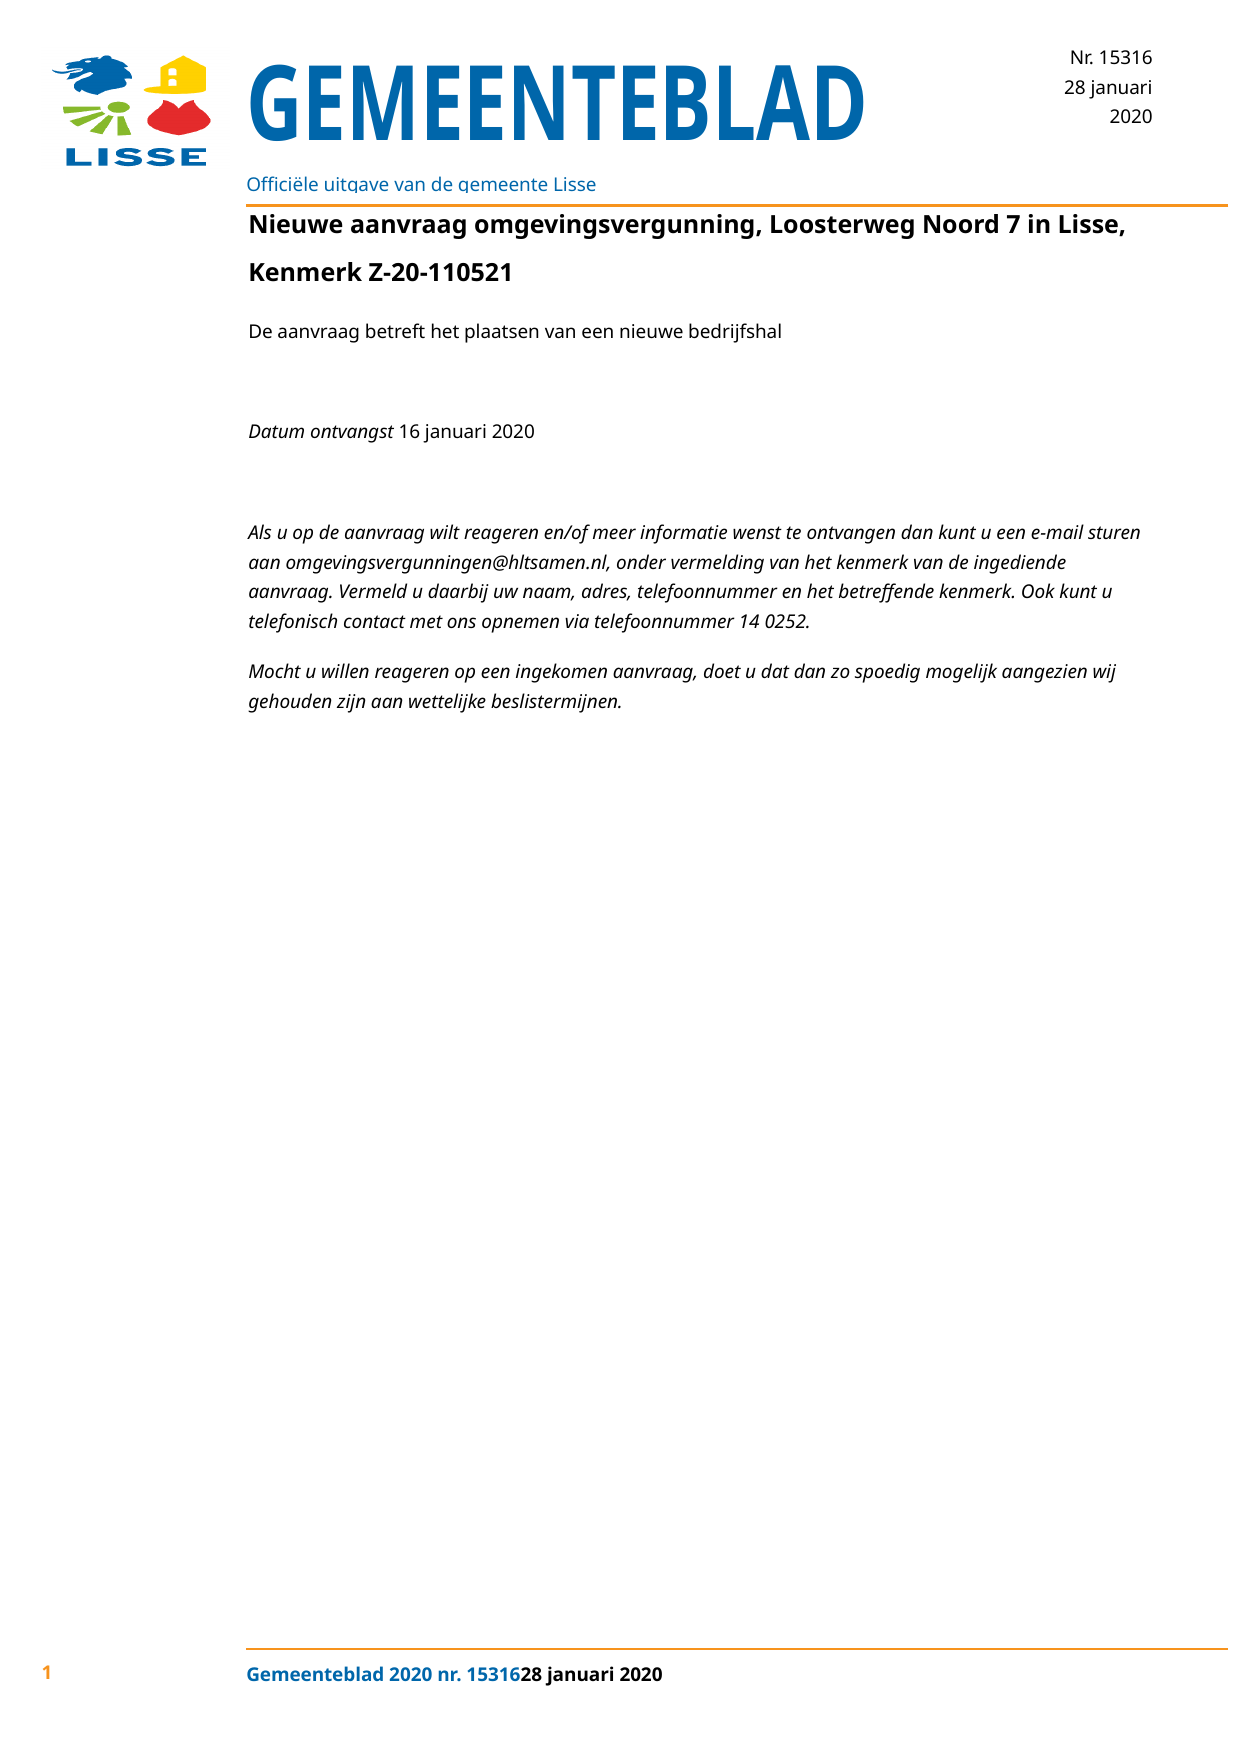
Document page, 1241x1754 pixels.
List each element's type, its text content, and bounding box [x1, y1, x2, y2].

text Datum ontvangst 16 januari 2020 [248, 419, 1152, 444]
text Mocht u willen reageren op een ingekomen aanvraag, doet u dat dan zo spoedig mogelijk aangezien wij gehouden zijn aan wettelijke beslistermijnen. [248, 659, 1152, 714]
text De aanvraag betreft het plaatsen van een nieuwe bedrijfshal [248, 318, 1152, 344]
picture [41, 47, 231, 172]
text Als u op de aanvraag wilt reageren en/of meer informatie wenst te ontvangen dan kunt u een e-mail sturen aan omgevingsvergunningen@hltsamen.nl, onder vermelding van het kenmerk van de ingediende aanvraag. Vermeld u daarbij uw naam, adres, telefoonnummer en het betreffende kenmerk. Ook kunt u telefonisch contact met ons opnemen via telefoonnummer 14 0252. [248, 519, 1152, 634]
text Nieuwe aanvraag omgevingsvergunning, Loosterweg Noord 7 in Lisse, Kenmerk Z-20-110521 [248, 207, 1152, 288]
